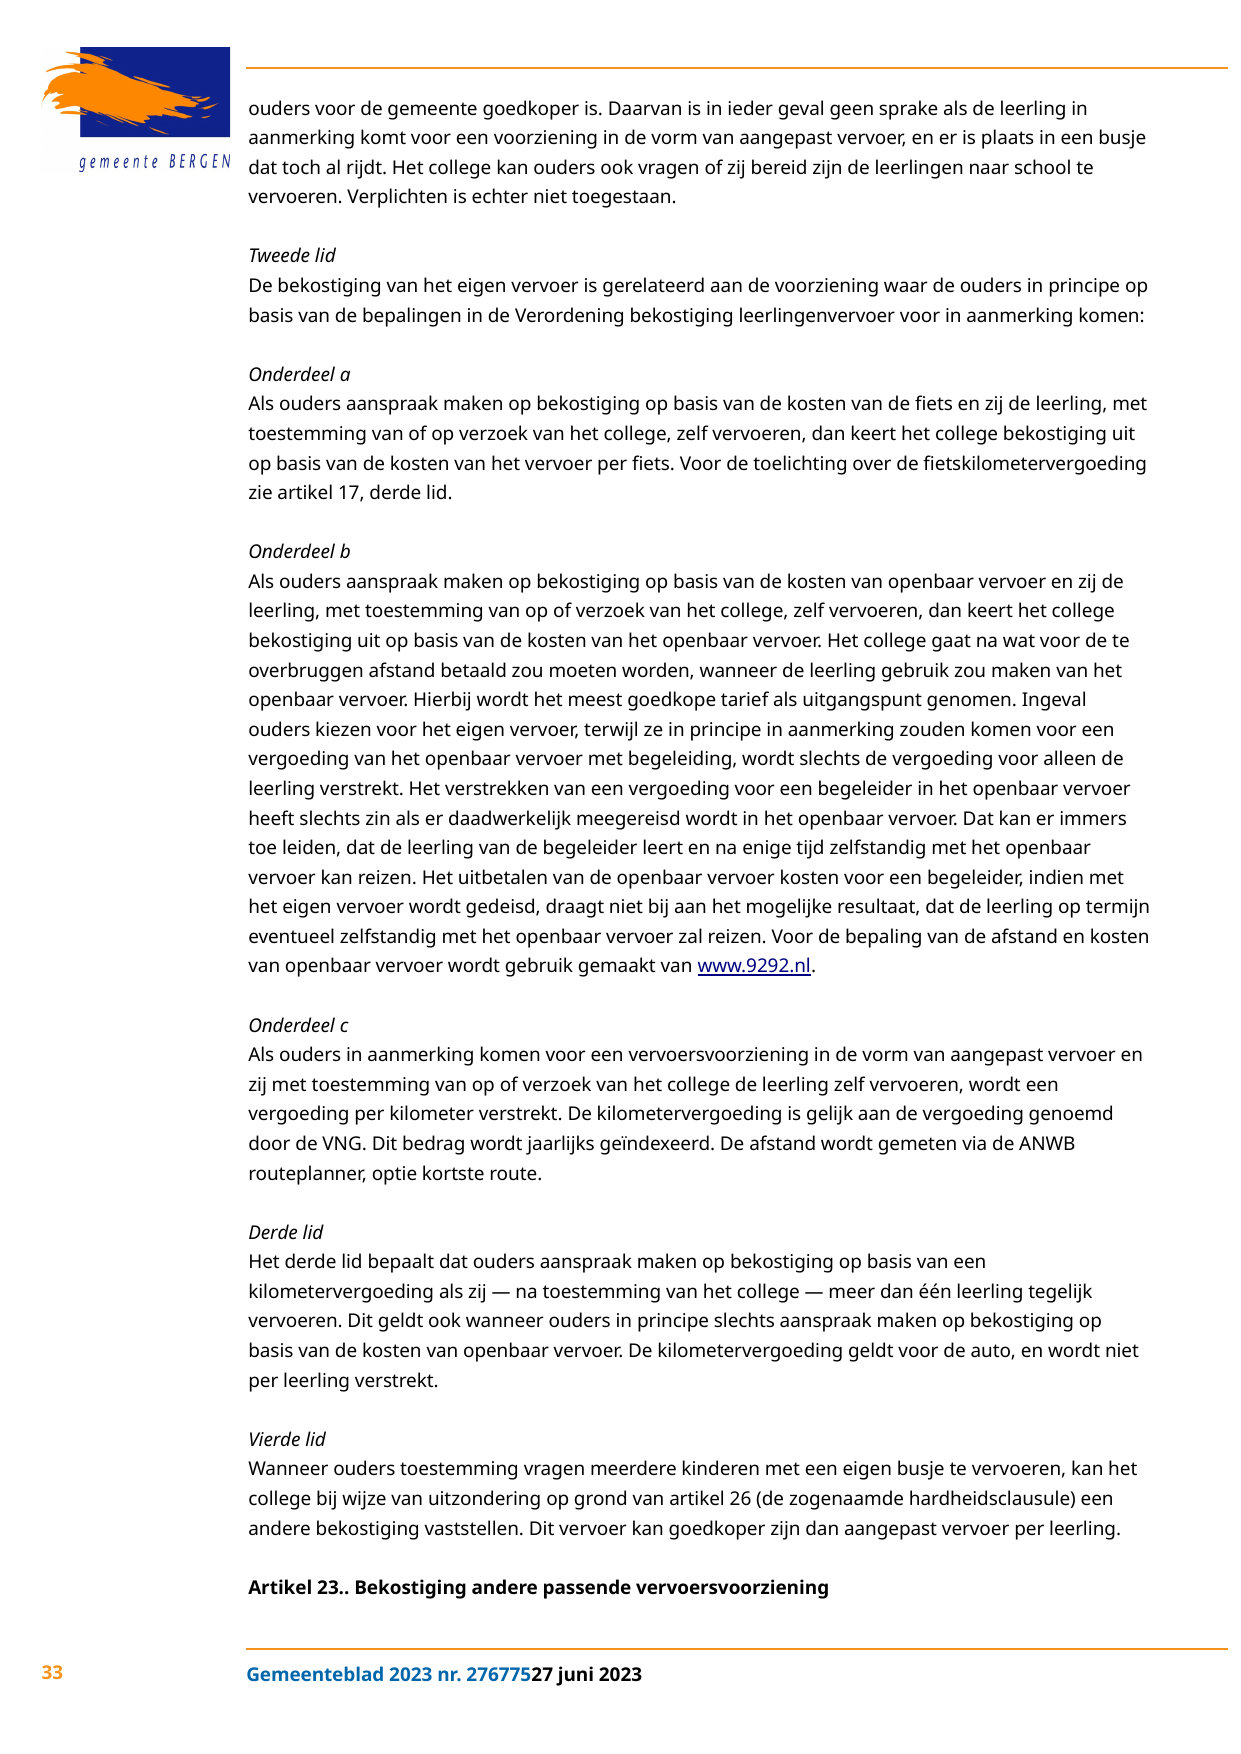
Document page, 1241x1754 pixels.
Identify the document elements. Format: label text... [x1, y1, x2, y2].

text Als ouders in aanmerking komen voor een vervoersvoorziening in de vorm van aangepast vervoer en zij met toestemming van op of verzoek van het college de leerling zelf vervoeren, wordt een vergoeding per kilometer verstrekt. De kilometervergoeding is gelijk aan de vergoeding genoemd door de VNG. Dit bedrag wordt jaarlijks geïndexeerd. De afstand wordt gemeten via de ANWB routeplanner, optie kortste route. [248, 1041, 1152, 1186]
text Als ouders aanspraak maken op bekostiging op basis van de kosten van de fiets en zij de leerling, met toestemming van of op verzoek van het college, zelf vervoeren, dan keert het college bekostiging uit op basis van de kosten van het vervoer per fiets. Voor de toelichting over de fietskilometervergoeding zie artikel 17, derde lid. [248, 391, 1152, 505]
text Derde lid [248, 1219, 1152, 1245]
text De bekostiging van het eigen vervoer is gerelateerd aan de voorziening waar de ouders in principe op basis van de bepalingen in de Verordening bekostiging leerlingenvervoer voor in aanmerking komen: [248, 272, 1152, 328]
text Onderdeel b [248, 538, 1152, 564]
text Het derde lid bepaalt dat ouders aanspraak maken op bekostiging op basis van een kilometervergoeding als zij — na toestemming van het college — meer dan één leerling tegelijk vervoeren. Dit geldt ook wanneer ouders in principe slechts aanspraak maken op bekostiging op basis van de kosten van openbaar vervoer. De kilometervergoeding geldt voor de auto, en wordt niet per leerling verstrekt. [248, 1248, 1152, 1393]
text Artikel 23.. Bekostiging andere passende vervoersvoorziening [248, 1574, 1152, 1600]
text Onderdeel c [248, 1012, 1152, 1038]
text Vierde lid [248, 1426, 1152, 1452]
picture [41, 47, 231, 172]
text Wanneer ouders toestemming vragen meerdere kinderen met een eigen busje te vervoeren, kan het college bij wijze van uitzondering op grond van artikel 26 (de zogenaamde hardheidsclausule) een andere bekostiging vaststellen. Dit vervoer kan goedkoper zijn dan aangepast vervoer per leerling. [248, 1456, 1152, 1541]
text Onderdeel a [248, 361, 1152, 387]
text Tweede lid [248, 243, 1152, 268]
text ouders voor de gemeente goedkoper is. Daarvan is in ieder geval geen sprake als de leerling in aanmerking komt voor een voorziening in de vorm van aangepast vervoer, en er is plaats in een busje dat toch al rijdt. Het college kan ouders ook vragen of zij bereid zijn de leerlingen naar school te vervoeren. Verplichten is echter niet toegestaan. [248, 95, 1152, 209]
text Als ouders aanspraak maken op bekostiging op basis van de kosten van openbaar vervoer en zij de leerling, met toestemming van op of verzoek van het college, zelf vervoeren, dan keert het college bekostiging uit op basis van de kosten van het openbaar vervoer. Het college gaat na wat voor de te overbruggen afstand betaald zou moeten worden, wanneer de leerling gebruik zou maken van het openbaar vervoer. Hierbij wordt het meest goedkope tarief als uitgangspunt genomen. Ingeval ouders kiezen voor het eigen vervoer, terwijl ze in principe in aanmerking zouden komen voor een vergoeding van het openbaar vervoer met begeleiding, wordt slechts de vergoeding voor alleen de leerling verstrekt. Het verstrekken van een vergoeding voor een begeleider in het openbaar vervoer heeft slechts zin als er daadwerkelijk meegereisd wordt in het openbaar vervoer. Dat kan er immers toe leiden, dat de leerling van de begeleider leert en na enige tijd zelfstandig met het openbaar vervoer kan reizen. Het uitbetalen van de openbaar vervoer kosten voor een begeleider, indien met het eigen vervoer wordt gedeisd, draagt niet bij aan het mogelijke resultaat, dat de leerling op termijn eventueel zelfstandig met het openbaar vervoer zal reizen. Voor de bepaling van de afstand en kosten van openbaar vervoer wordt gebruik gemaakt van www.9292.nl. [248, 568, 1152, 978]
